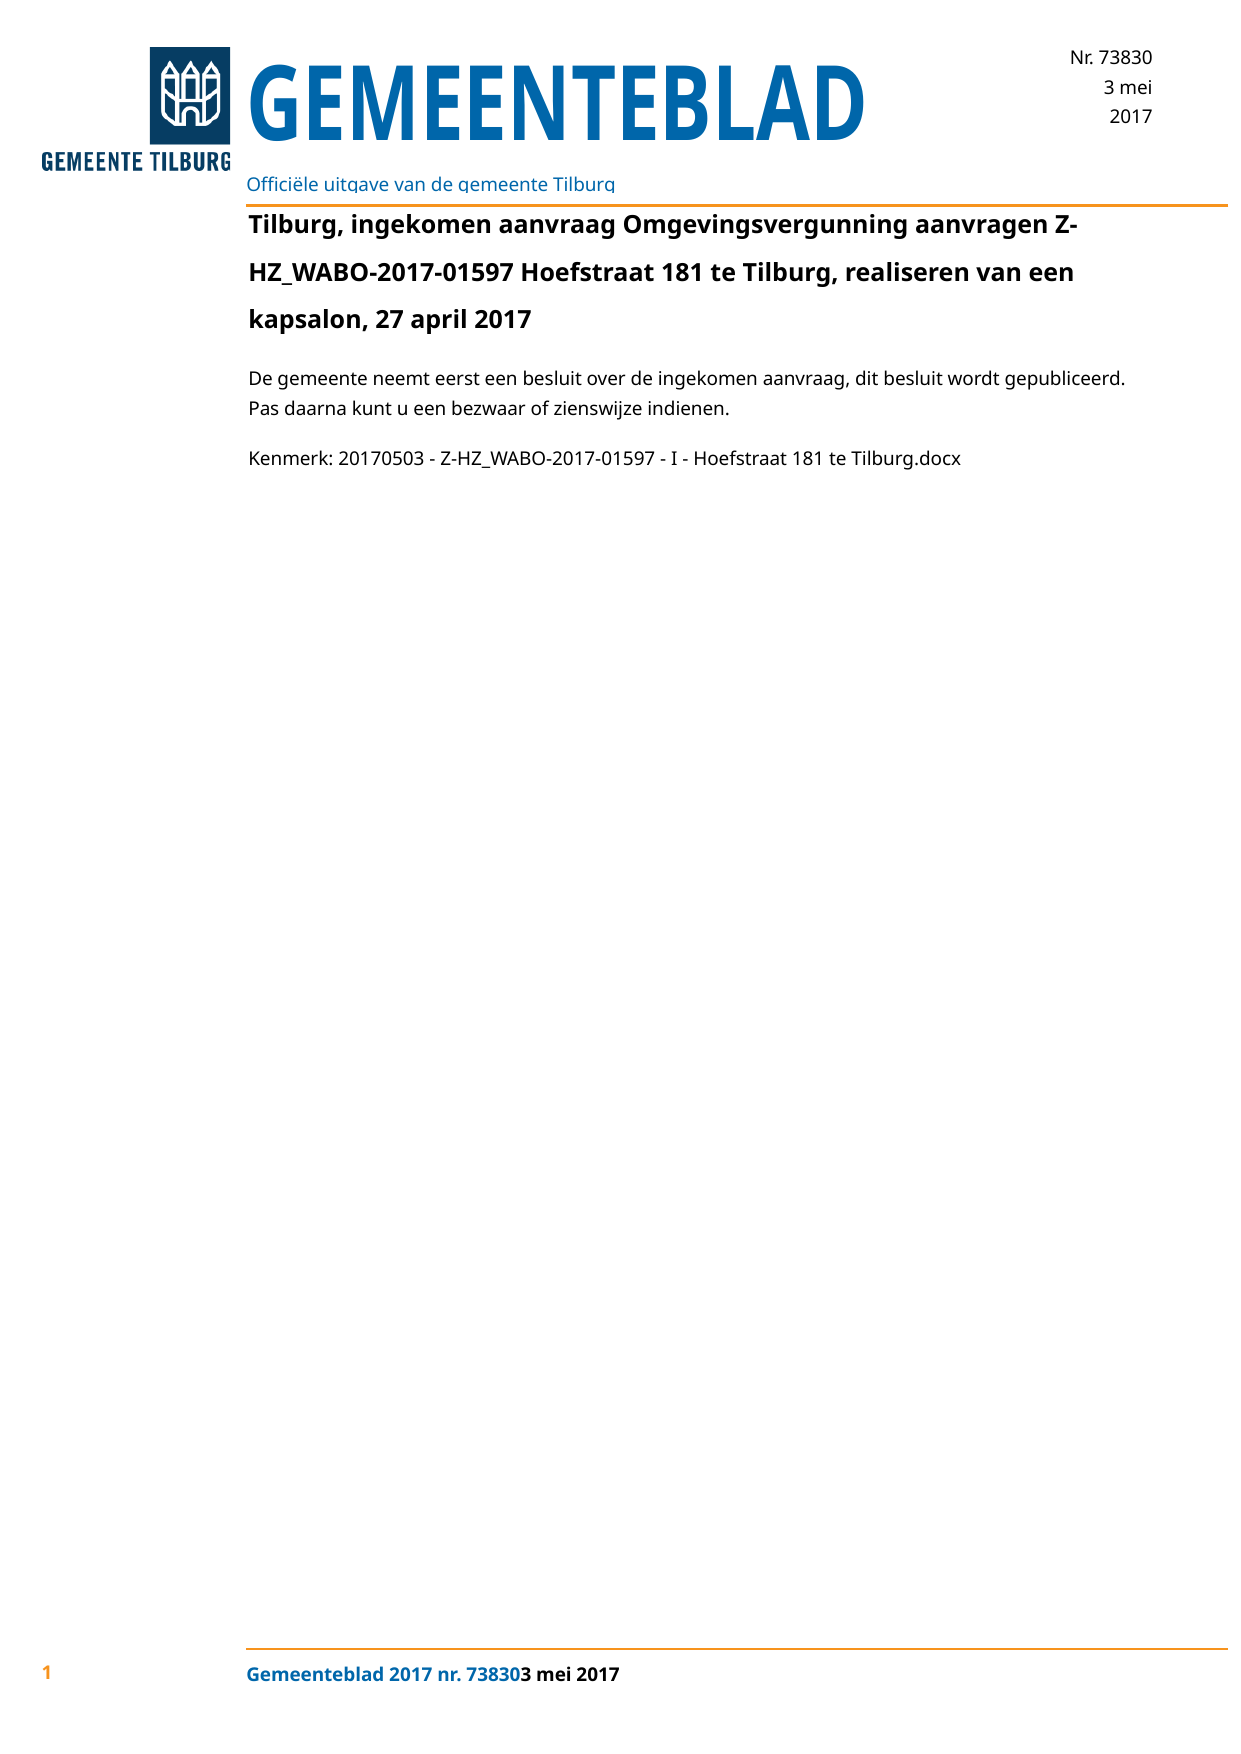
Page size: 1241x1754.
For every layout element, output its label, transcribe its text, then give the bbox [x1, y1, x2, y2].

picture [41, 47, 231, 172]
text Tilburg, ingekomen aanvraag Omgevingsvergunning aanvragen Z-HZ_WABO-2017-01597 Hoefstraat 181 te Tilburg, realiseren van een kapsalon, 27 april 2017 [248, 207, 1152, 336]
text Kenmerk: 20170503 - Z-HZ_WABO-2017-01597 - I - Hoefstraat 181 te Tilburg.docx [248, 446, 1152, 471]
text De gemeente neemt eerst een besluit over de ingekomen aanvraag, dit besluit wordt gepubliceerd. Pas daarna kunt u een bezwaar of zienswijze indienen. [248, 366, 1152, 421]
